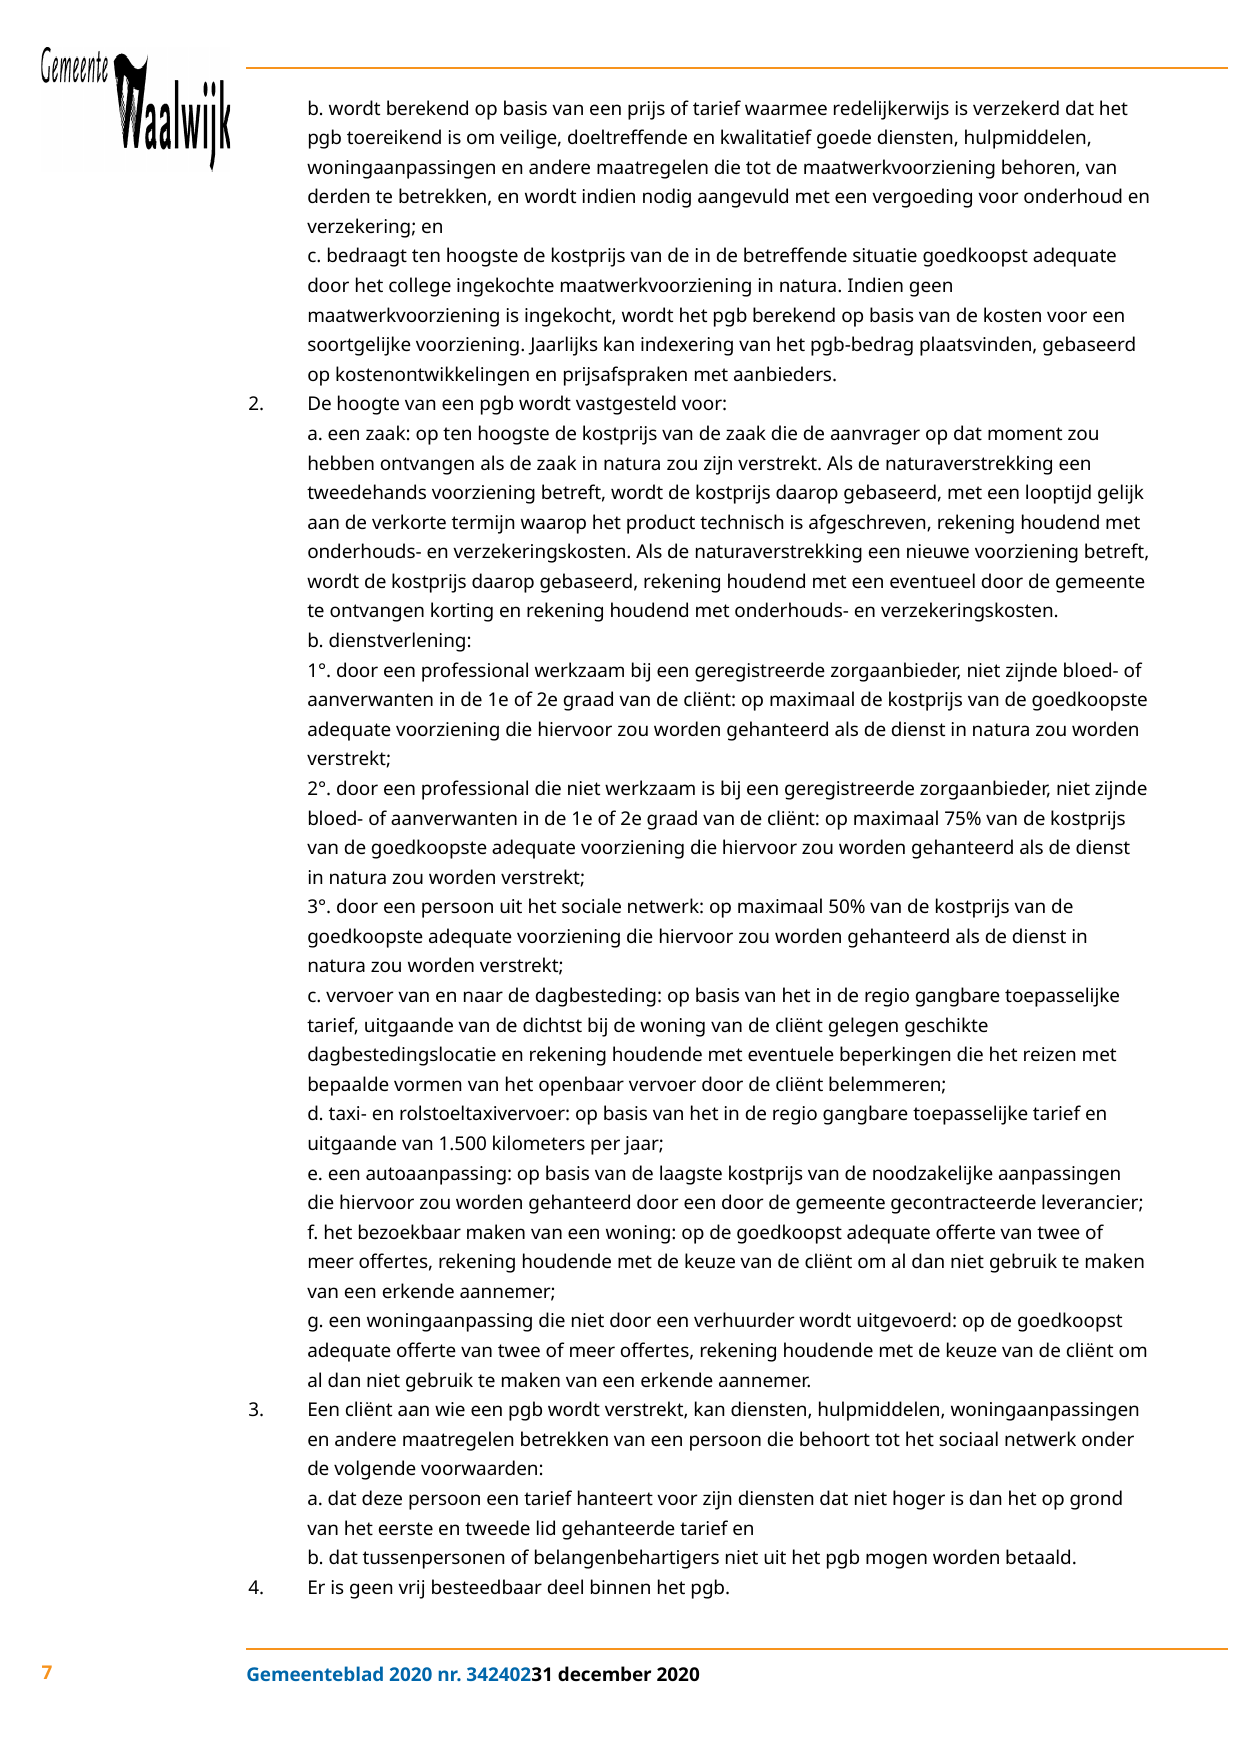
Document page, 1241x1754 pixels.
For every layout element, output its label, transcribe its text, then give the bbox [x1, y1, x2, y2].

list Er is geen vrij besteedbaar deel binnen het pgb. [248, 1574, 1152, 1600]
list g. een woningaanpassing die niet door een verhuurder wordt uitgevoerd: op de goedkoopst adequate offerte van twee of meer offertes, rekening houdende met de keuze van de cliënt om al dan niet gebruik te maken van een erkende aannemer. [248, 1308, 1152, 1393]
list d. taxi- en rolstoeltaxivervoer: op basis van het in de regio gangbare toepasselijke tarief en uitgaande van 1.500 kilometers per jaar; [248, 1101, 1152, 1156]
list 3°. door een persoon uit het sociale netwerk: op maximaal 50% van de kostprijs van de goedkoopste adequate voorziening die hiervoor zou worden gehanteerd als de dienst in natura zou worden verstrekt; [248, 893, 1152, 978]
picture [41, 47, 231, 172]
list b. dienstverlening: [248, 627, 1152, 653]
list b. wordt berekend op basis van een prijs of tarief waarmee redelijkerwijs is verzekerd dat het pgb toereikend is om veilige, doeltreffende en kwalitatief goede diensten, hulpmiddelen, woningaanpassingen en andere maatregelen die tot de maatwerkvoorziening behoren, van derden te betrekken, en wordt indien nodig aangevuld met een vergoeding voor onderhoud en verzekering; en [248, 95, 1152, 239]
list 1°. door een professional werkzaam bij een geregistreerde zorgaanbieder, niet zijnde bloed- of aanverwanten in de 1e of 2e graad van de cliënt: op maximaal de kostprijs van de goedkoopste adequate voorziening die hiervoor zou worden gehanteerd als de dienst in natura zou worden verstrekt; [248, 657, 1152, 771]
list b. dat tussenpersonen of belangenbehartigers niet uit het pgb mogen worden betaald. [248, 1544, 1152, 1570]
list De hoogte van een pgb wordt vastgesteld voor: [248, 391, 1152, 416]
list a. dat deze persoon een tarief hanteert voor zijn diensten dat niet hoger is dan het op grond van het eerste en tweede lid gehanteerde tarief en [248, 1485, 1152, 1541]
list e. een autoaanpassing: op basis van de laagste kostprijs van de noodzakelijke aanpassingen die hiervoor zou worden gehanteerd door een door de gemeente gecontracteerde leverancier; [248, 1160, 1152, 1215]
list c. bedraagt ten hoogste de kostprijs van de in de betreffende situatie goedkoopst adequate door het college ingekochte maatwerkvoorziening in natura. Indien geen maatwerkvoorziening is ingekocht, wordt het pgb berekend op basis van de kosten voor een soortgelijke voorziening. Jaarlijks kan indexering van het pgb-bedrag plaatsvinden, gebaseerd op kostenontwikkelingen en prijsafspraken met aanbieders. [248, 243, 1152, 387]
list f. het bezoekbaar maken van een woning: op de goedkoopst adequate offerte van twee of meer offertes, rekening houdende met de keuze van de cliënt om al dan niet gebruik te maken van een erkende aannemer; [248, 1219, 1152, 1304]
list a. een zaak: op ten hoogste de kostprijs van de zaak die de aanvrager op dat moment zou hebben ontvangen als de zaak in natura zou zijn verstrekt. Als de naturaverstrekking een tweedehands voorziening betreft, wordt de kostprijs daarop gebaseerd, met een looptijd gelijk aan de verkorte termijn waarop het product technisch is afgeschreven, rekening houdend met onderhouds- en verzekeringskosten. Als de naturaverstrekking een nieuwe voorziening betreft, wordt de kostprijs daarop gebaseerd, rekening houdend met een eventueel door de gemeente te ontvangen korting en rekening houdend met onderhouds- en verzekeringskosten. [248, 420, 1152, 623]
list Een cliënt aan wie een pgb wordt verstrekt, kan diensten, hulpmiddelen, woningaanpassingen en andere maatregelen betrekken van een persoon die behoort tot het sociaal netwerk onder de volgende voorwaarden: [248, 1396, 1152, 1481]
list c. vervoer van en naar de dagbesteding: op basis van het in de regio gangbare toepasselijke tarief, uitgaande van de dichtst bij de woning van de cliënt gelegen geschikte dagbestedingslocatie en rekening houdende met eventuele beperkingen die het reizen met bepaalde vormen van het openbaar vervoer door de cliënt belemmeren; [248, 982, 1152, 1097]
list 2°. door een professional die niet werkzaam is bij een geregistreerde zorgaanbieder, niet zijnde bloed- of aanverwanten in de 1e of 2e graad van de cliënt: op maximaal 75% van de kostprijs van de goedkoopste adequate voorziening die hiervoor zou worden gehanteerd als de dienst in natura zou worden verstrekt; [248, 775, 1152, 890]
